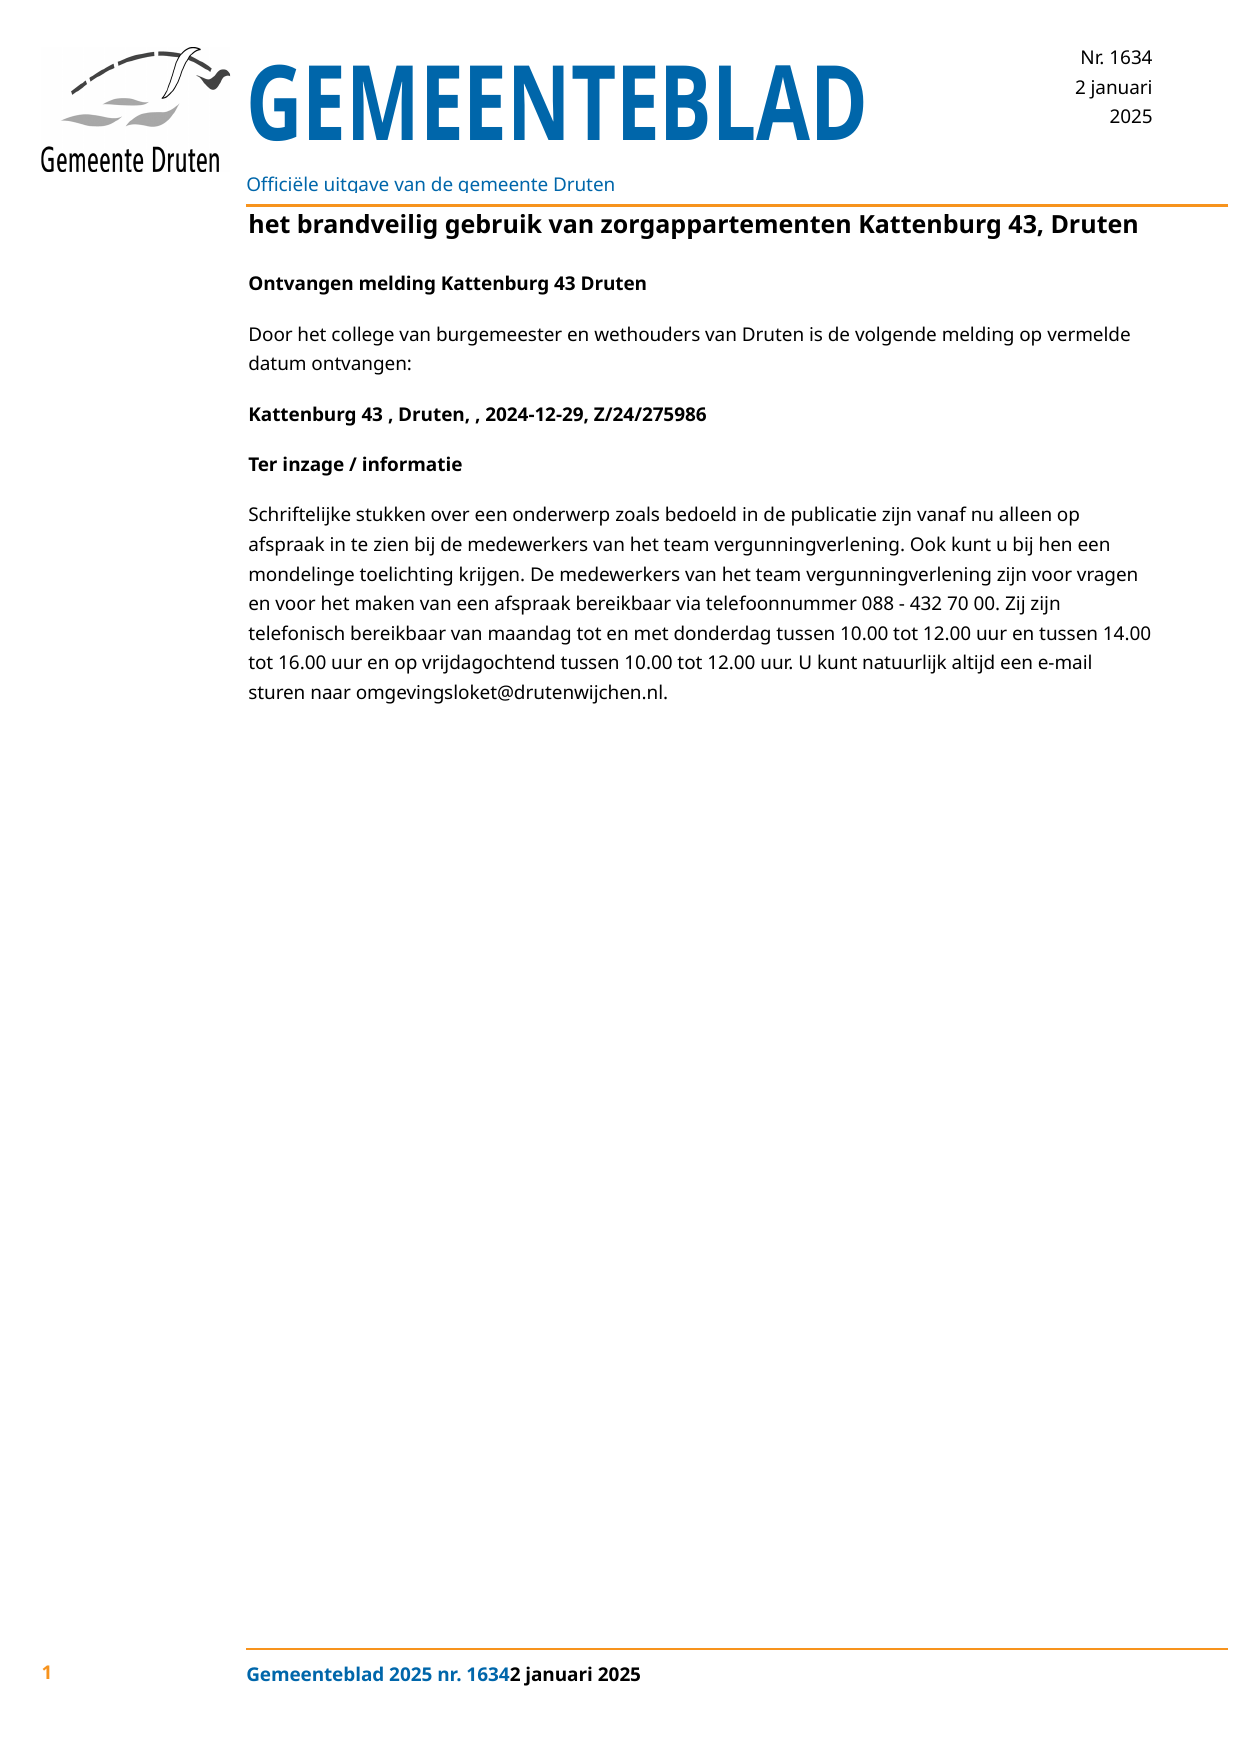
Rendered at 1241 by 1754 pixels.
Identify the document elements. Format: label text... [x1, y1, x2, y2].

text Ter inzage / informatie [248, 451, 1152, 477]
text Ontvangen melding Kattenburg 43 Druten [248, 270, 1152, 296]
picture [41, 47, 231, 172]
text Schriftelijke stukken over een onderwerp zoals bedoeld in de publicatie zijn vanaf nu alleen op afspraak in te zien bij de medewerkers van het team vergunningverlening. Ook kunt u bij hen een mondelinge toelichting krijgen. De medewerkers van het team vergunningverlening zijn voor vragen en voor het maken van een afspraak bereikbaar via telefoonnummer 088 - 432 70 00. Zij zijn telefonisch bereikbaar van maandag tot en met donderdag tussen 10.00 tot 12.00 uur en tussen 14.00 tot 16.00 uur en op vrijdagochtend tussen 10.00 tot 12.00 uur. U kunt natuurlijk altijd een e-mail sturen naar omgevingsloket@drutenwijchen.nl. [248, 502, 1152, 705]
text Kattenburg 43 , Druten, , 2024-12-29, Z/24/275986 [248, 401, 1152, 426]
text het brandveilig gebruik van zorgappartementen Kattenburg 43, Druten [248, 207, 1152, 241]
text Door het college van burgemeester en wethouders van Druten is de volgende melding op vermelde datum ontvangen: [248, 321, 1152, 376]
